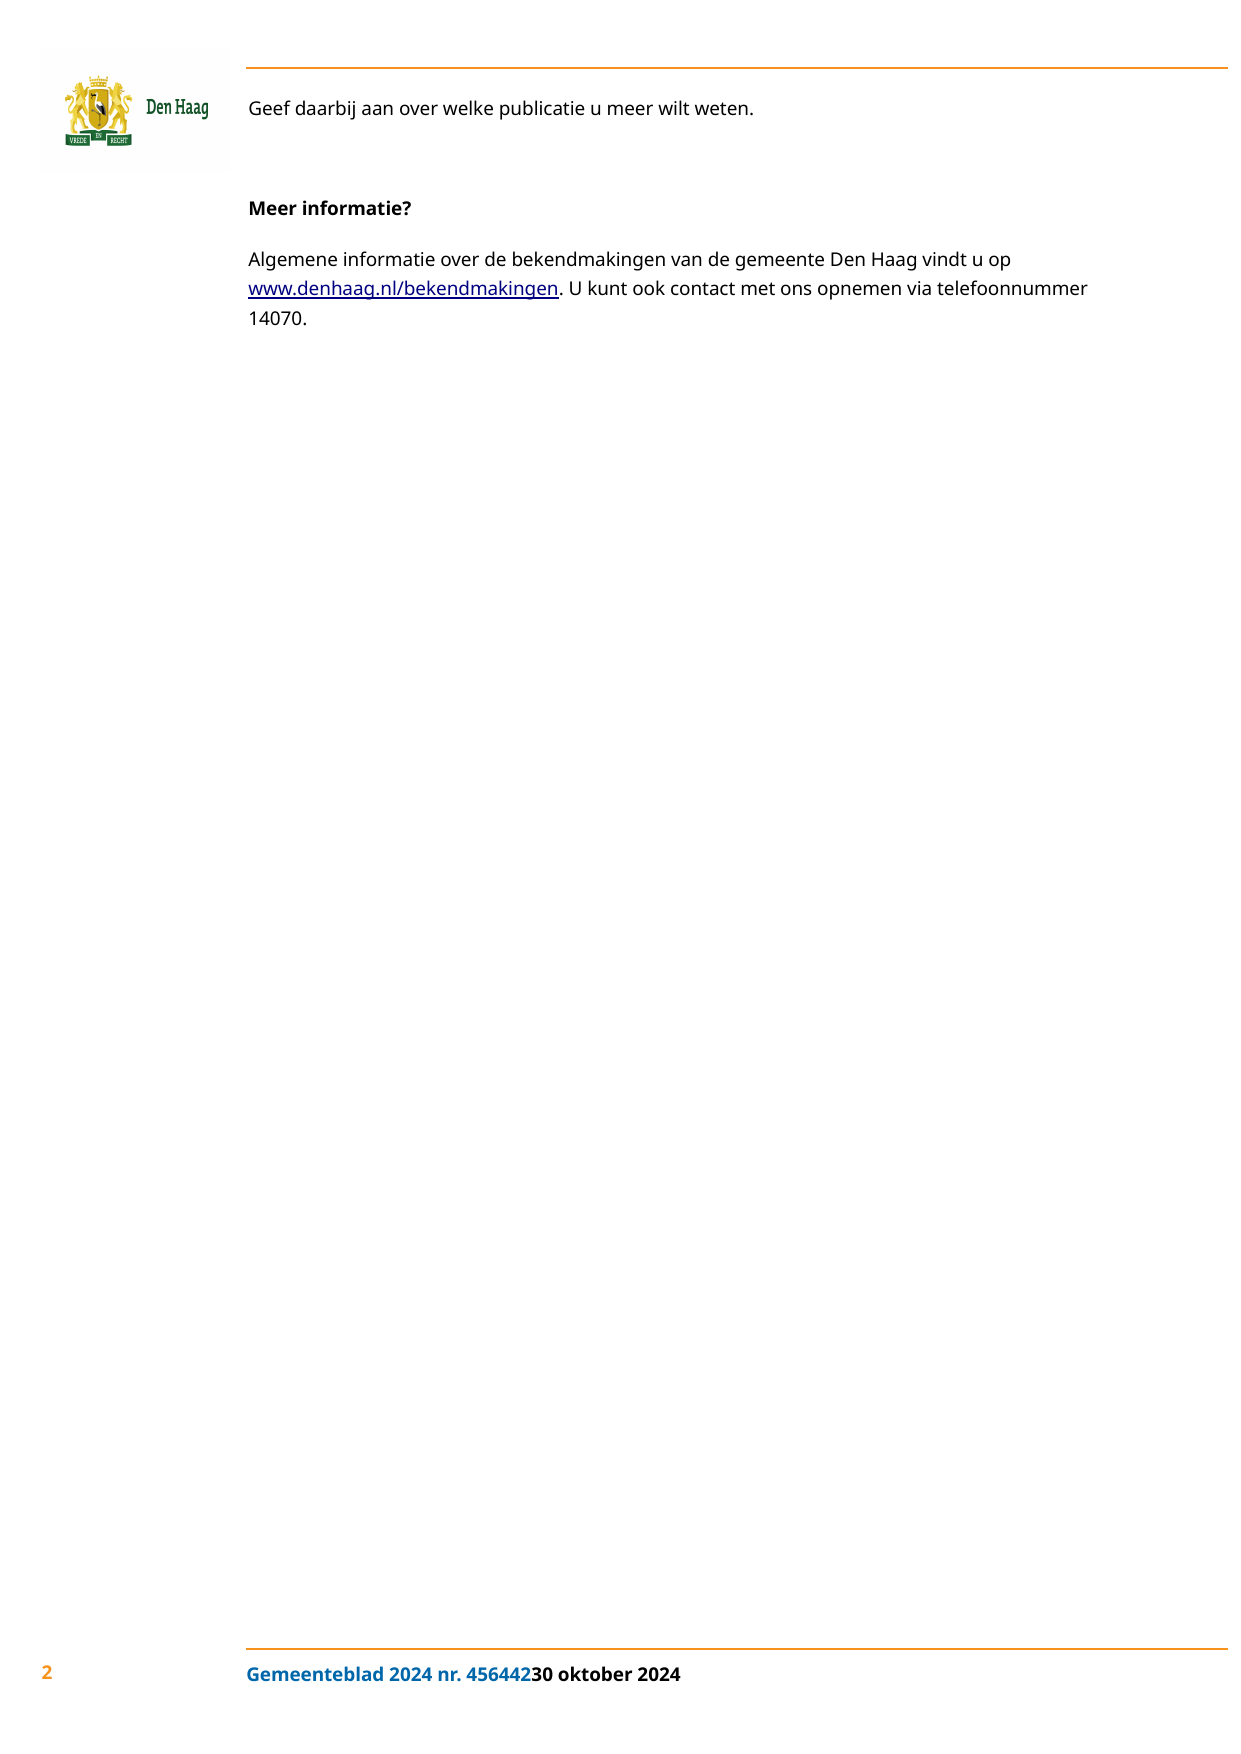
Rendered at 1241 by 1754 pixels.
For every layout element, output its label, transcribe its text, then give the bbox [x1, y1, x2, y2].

picture [41, 47, 231, 172]
text Algemene informatie over de bekendmakingen van de gemeente Den Haag vindt u op www.denhaag.nl/bekendmakingen. U kunt ook contact met ons opnemen via telefoonnummer 14070. [248, 246, 1152, 331]
text Geef daarbij aan over welke publicatie u meer wilt weten. [248, 95, 1152, 121]
text Meer informatie? [248, 196, 1152, 221]
